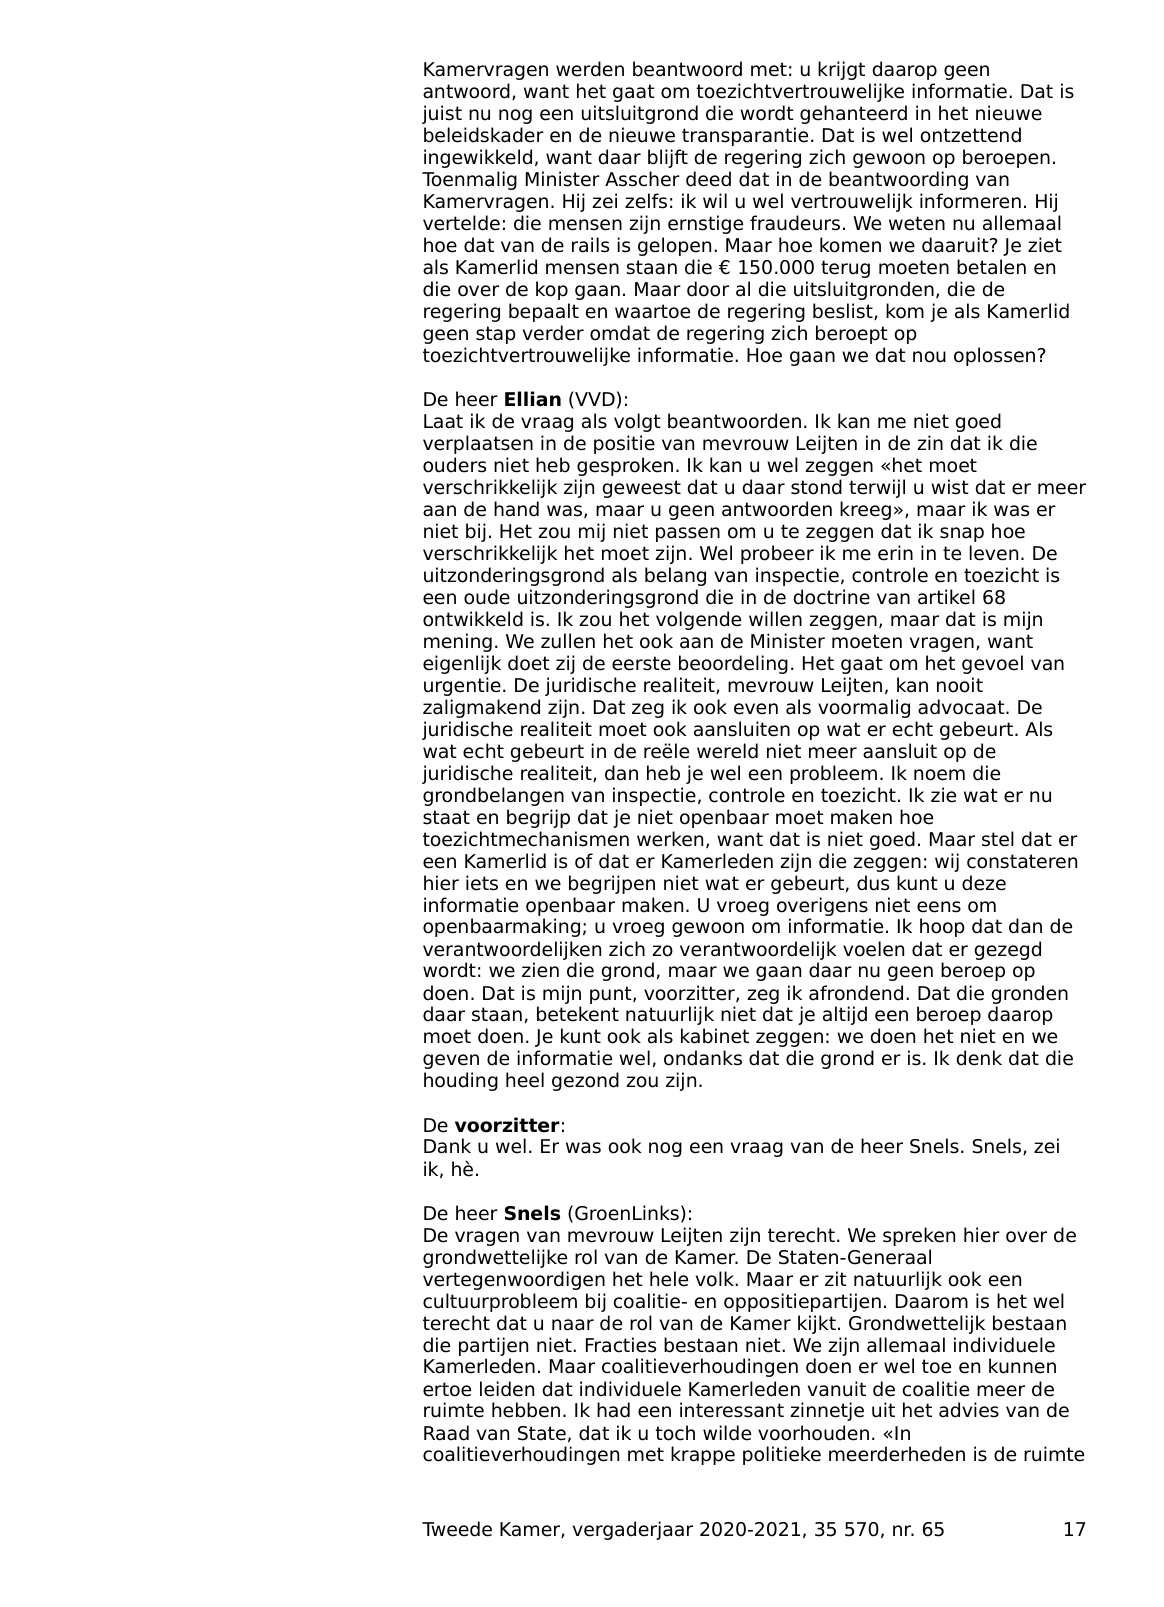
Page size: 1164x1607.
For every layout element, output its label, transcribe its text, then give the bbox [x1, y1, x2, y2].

text De heer Ellian (VVD): [422, 389, 1087, 411]
text Dank u wel. Er was ook nog een vraag van de heer Snels. Snels, zei ik, hè. [422, 1136, 1087, 1180]
text De heer Snels (GroenLinks): [422, 1203, 1087, 1224]
text Kamervragen werden beantwoord met: u krijgt daarop geen antwoord, want het gaat om toezichtvertrouwelijke informatie. Dat is juist nu nog een uitsluitgrond die wordt gehanteerd in het nieuwe beleidskader en de nieuwe transparantie. Dat is wel ontzettend ingewikkeld, want daar blijft de regering zich gewoon op beroepen. Toenmalig Minister Asscher deed dat in de beantwoording van Kamervragen. Hij zei zelfs: ik wil u wel vertrouwelijk informeren. Hij vertelde: die mensen zijn ernstige fraudeurs. We weten nu allemaal hoe dat van de rails is gelopen. Maar hoe komen we daaruit? Je ziet als Kamerlid mensen staan die € 150.000 terug moeten betalen en die over de kop gaan. Maar door al die uitsluitgronden, die de regering bepaalt en waartoe de regering beslist, kom je als Kamerlid geen stap verder omdat de regering zich beroept op toezichtvertrouwelijke informatie. Hoe gaan we dat nou oplossen? [422, 59, 1087, 367]
text De voorzitter: [422, 1114, 1087, 1136]
text Laat ik de vraag als volgt beantwoorden. Ik kan me niet goed verplaatsen in de positie van mevrouw Leijten in de zin dat ik die ouders niet heb gesproken. Ik kan u wel zeggen «het moet verschrikkelijk zijn geweest dat u daar stond terwijl u wist dat er meer aan de hand was, maar u geen antwoorden kreeg», maar ik was er niet bij. Het zou mij niet passen om u te zeggen dat ik snap hoe verschrikkelijk het moet zijn. Wel probeer ik me erin in te leven. De uitzonderingsgrond als belang van inspectie, controle en toezicht is een oude uitzonderingsgrond die in de doctrine van artikel 68 ontwikkeld is. Ik zou het volgende willen zeggen, maar dat is mijn mening. We zullen het ook aan de Minister moeten vragen, want eigenlijk doet zij de eerste beoordeling. Het gaat om het gevoel van urgentie. De juridische realiteit, mevrouw Leijten, kan nooit zaligmakend zijn. Dat zeg ik ook even als voormalig advocaat. De juridische realiteit moet ook aansluiten op wat er echt gebeurt. Als wat echt gebeurt in de reële wereld niet meer aansluit op de juridische realiteit, dan heb je wel een probleem. Ik noem die grondbelangen van inspectie, controle en toezicht. Ik zie wat er nu staat en begrijp dat je niet openbaar moet maken hoe toezichtmechanismen werken, want dat is niet goed. Maar stel dat er een Kamerlid is of dat er Kamerleden zijn die zeggen: wij constateren hier iets en we begrijpen niet wat er gebeurt, dus kunt u deze informatie openbaar maken. U vroeg overigens niet eens om openbaarmaking; u vroeg gewoon om informatie. Ik hoop dat dan de verantwoordelijken zich zo verantwoordelijk voelen dat er gezegd wordt: we zien die grond, maar we gaan daar nu geen beroep op doen. Dat is mijn punt, voorzitter, zeg ik afrondend. Dat die gronden daar staan, betekent natuurlijk niet dat je altijd een beroep daarop moet doen. Je kunt ook als kabinet zeggen: we doen het niet en we geven de informatie wel, ondanks dat die grond er is. Ik denk dat die houding heel gezond zou zijn. [422, 411, 1087, 1092]
text De vragen van mevrouw Leijten zijn terecht. We spreken hier over de grondwettelijke rol van de Kamer. De Staten-Generaal vertegenwoordigen het hele volk. Maar er zit natuurlijk ook een cultuurprobleem bij coalitie- en oppositiepartijen. Daarom is het wel terecht dat u naar de rol van de Kamer kijkt. Grondwettelijk bestaan die partijen niet. Fracties bestaan niet. We zijn allemaal individuele Kamerleden. Maar coalitieverhoudingen doen er wel toe en kunnen ertoe leiden dat individuele Kamerleden vanuit de coalitie meer de ruimte hebben. Ik had een interessant zinnetje uit het advies van de Raad van State, dat ik u toch wilde voorhouden. «In coalitieverhoudingen met krappe politieke meerderheden is de ruimte [422, 1224, 1087, 1466]
